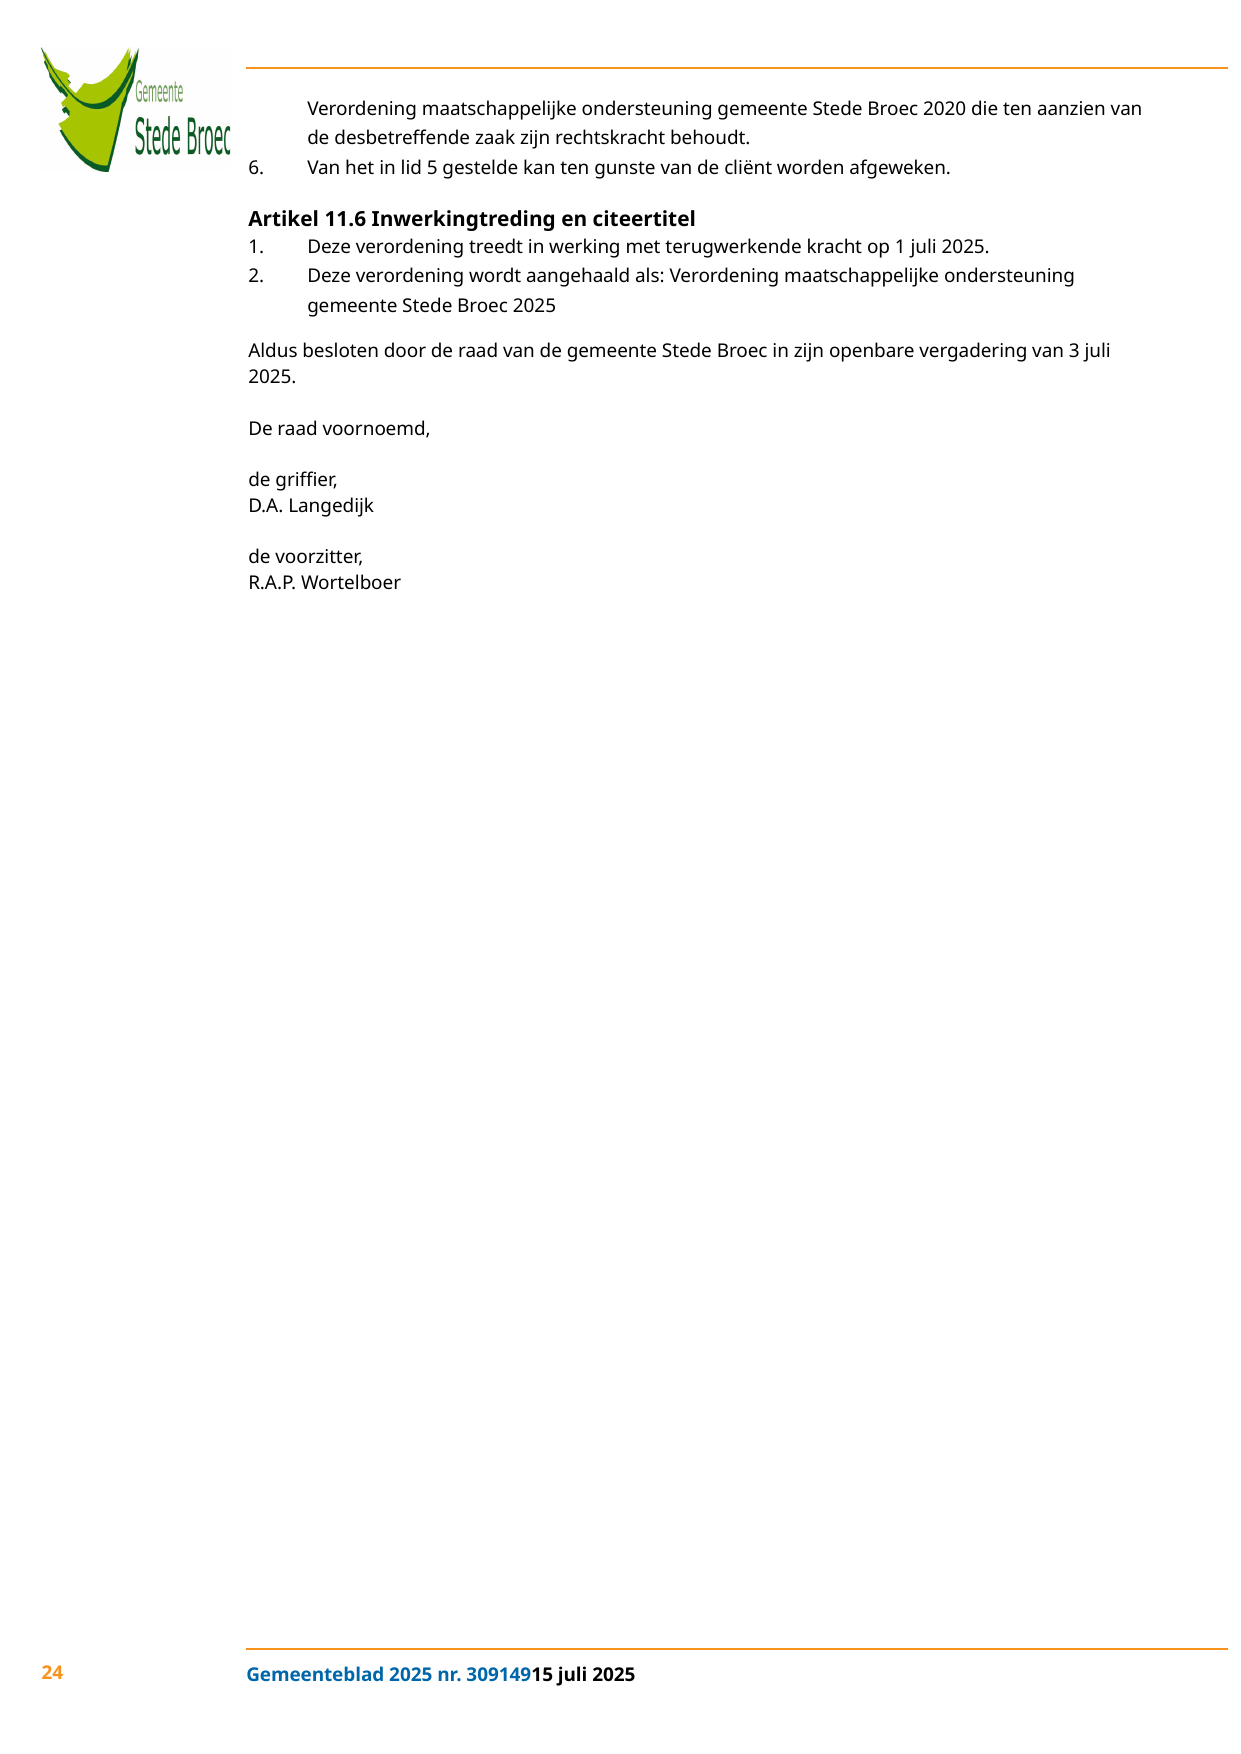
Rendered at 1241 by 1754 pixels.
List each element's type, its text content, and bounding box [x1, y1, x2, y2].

text De raad voornoemd, [248, 415, 1152, 441]
picture [41, 47, 231, 172]
text D.A. Langedijk [248, 492, 1152, 518]
text Artikel 11.6 Inwerkingtreding en citeertitel [248, 204, 1152, 233]
list Deze verordening treedt in werking met terugwerkende kracht op 1 juli 2025. [248, 233, 1152, 258]
list Van het in lid 5 gestelde kan ten gunste van de cliënt worden afgeweken. [248, 154, 1152, 180]
list Verordening maatschappelijke ondersteuning gemeente Stede Broec 2020 die ten aanzien van de desbetreffende zaak zijn rechtskracht behoudt. [248, 95, 1152, 150]
text de griffier, [248, 466, 1152, 492]
text de voorzitter, [248, 543, 1152, 569]
list Deze verordening wordt aangehaald als: Verordening maatschappelijke ondersteuning gemeente Stede Broec 2025 [248, 262, 1152, 318]
text R.A.P. Wortelboer [248, 569, 1152, 595]
text Aldus besloten door de raad van de gemeente Stede Broec in zijn openbare vergadering van 3 juli 2025. [248, 338, 1152, 389]
